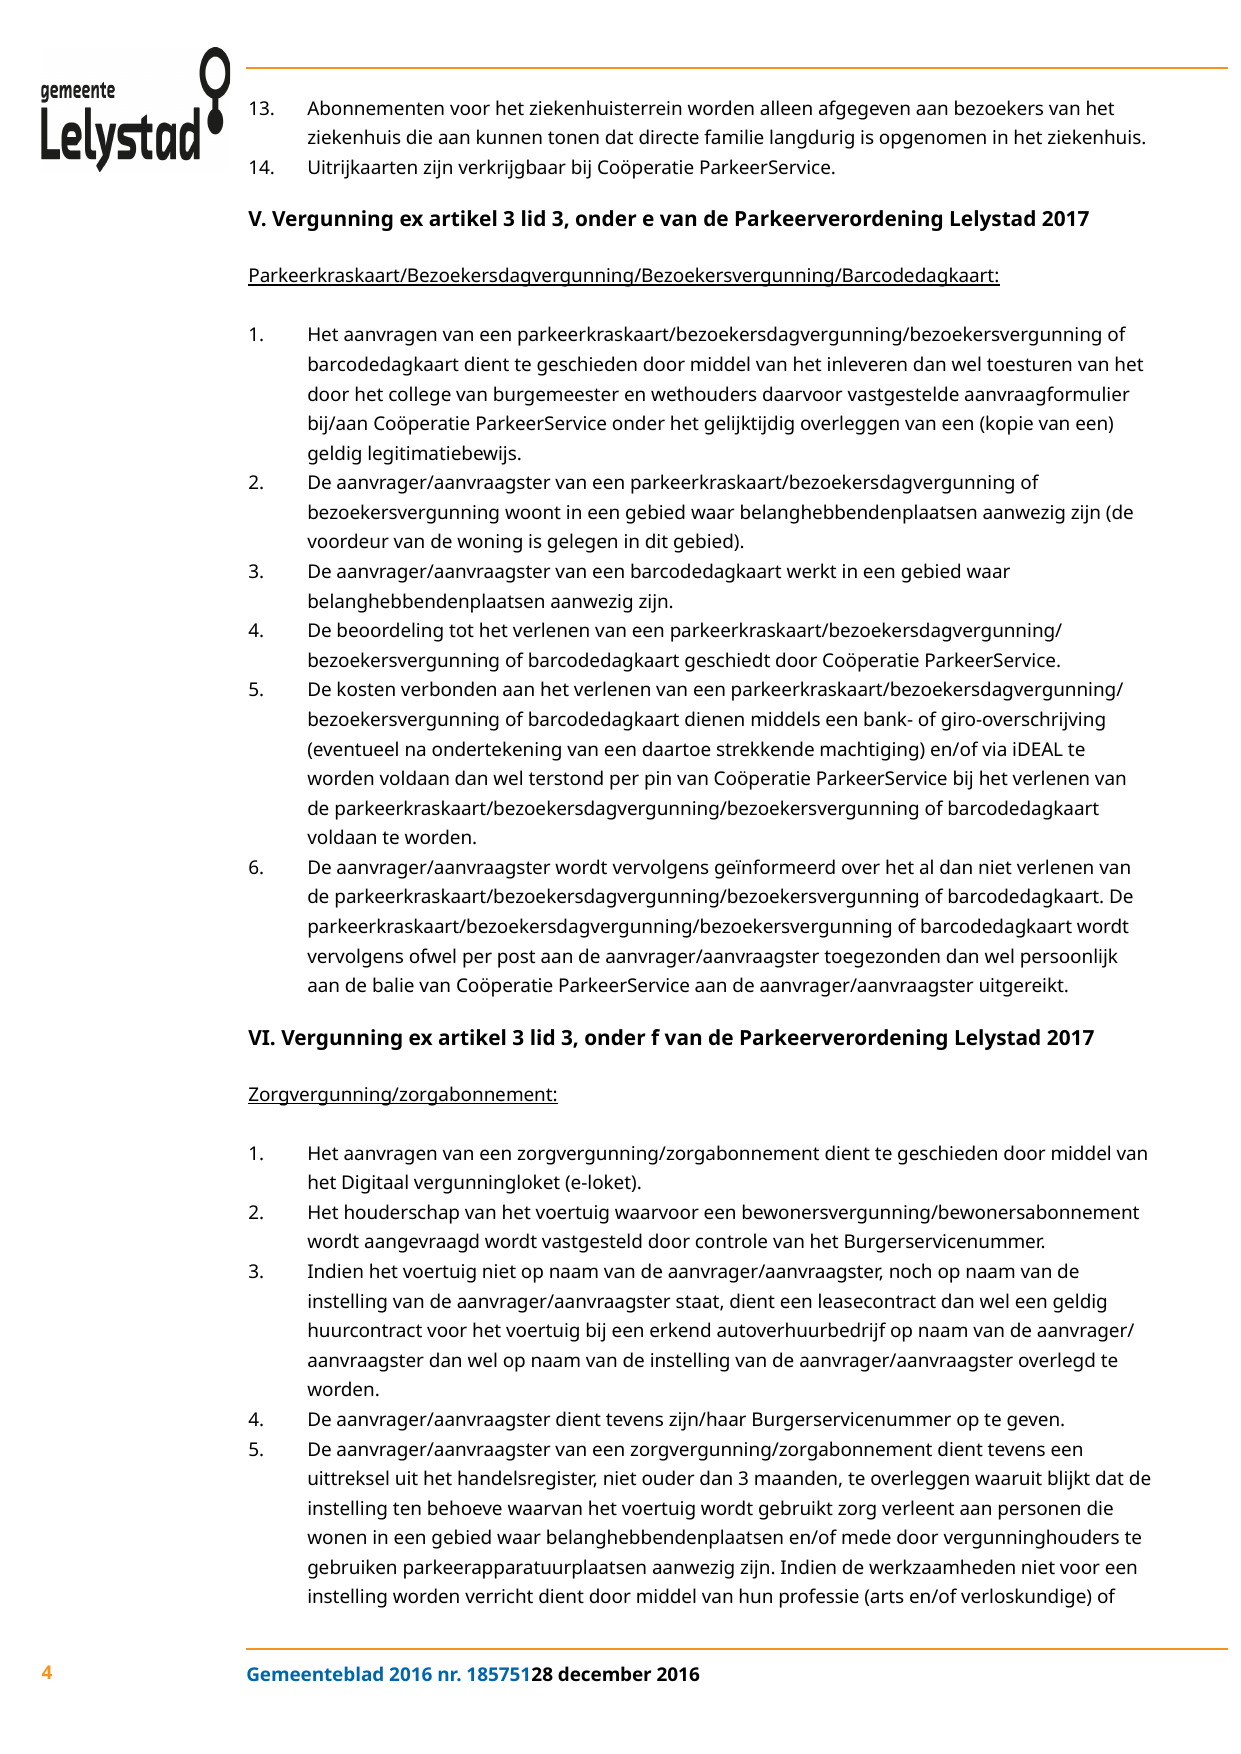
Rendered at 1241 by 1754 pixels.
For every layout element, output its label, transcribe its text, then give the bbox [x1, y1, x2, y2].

list Uitrijkaarten zijn verkrijgbaar bij Coöperatie ParkeerService. [248, 154, 1152, 180]
list De aanvrager/aanvraagster wordt vervolgens geïnformeerd over het al dan niet verlenen van de parkeerkraskaart/bezoekersdagvergunning/bezoekersvergunning of barcodedagkaart. De parkeerkraskaart/bezoekersdagvergunning/bezoekersvergunning of barcodedagkaart wordt vervolgens ofwel per post aan de aanvrager/aanvraagster toegezonden dan wel persoonlijk aan de balie van Coöperatie ParkeerService aan de aanvrager/aanvraagster uitgereikt. [248, 854, 1152, 998]
text V. Vergunning ex artikel 3 lid 3, onder e van de Parkeerverordening Lelystad 2017 [248, 204, 1152, 233]
text VI. Vergunning ex artikel 3 lid 3, onder f van de Parkeerverordening Lelystad 2017 [248, 1023, 1152, 1051]
list De kosten verbonden aan het verlenen van een parkeerkraskaart/bezoekersdagvergunning/ bezoekersvergunning of barcodedagkaart dienen middels een bank- of giro-overschrijving (eventueel na ondertekening van een daartoe strekkende machtiging) en/of via iDEAL te worden voldaan dan wel terstond per pin van Coöperatie ParkeerService bij het verlenen van de parkeerkraskaart/bezoekersdagvergunning/bezoekersvergunning of barcodedagkaart voldaan te worden. [248, 677, 1152, 850]
list De aanvrager/aanvraagster van een zorgvergunning/zorgabonnement dient tevens een uittreksel uit het handelsregister, niet ouder dan 3 maanden, te overleggen waaruit blijkt dat de instelling ten behoeve waarvan het voertuig wordt gebruikt zorg verleent aan personen die wonen in een gebied waar belanghebbendenplaatsen en/of mede door vergunninghouders te gebruiken parkeerapparatuurplaatsen aanwezig zijn. Indien de werkzaamheden niet voor een instelling worden verricht dient door middel van hun professie (arts en/of verloskundige) of [248, 1436, 1152, 1609]
list Indien het voertuig niet op naam van de aanvrager/aanvraagster, noch op naam van de instelling van de aanvrager/aanvraagster staat, dient een leasecontract dan wel een geldig huurcontract voor het voertuig bij een erkend autoverhuurbedrijf op naam van de aanvrager/ aanvraagster dan wel op naam van de instelling van de aanvrager/aanvraagster overlegd te worden. [248, 1258, 1152, 1402]
list Het aanvragen van een zorgvergunning/zorgabonnement dient te geschieden door middel van het Digitaal vergunningloket (e-loket). [248, 1140, 1152, 1195]
text Parkeerkraskaart/Bezoekersdagvergunning/Bezoekersvergunning/Barcodedagkaart: [248, 262, 1152, 288]
list De beoordeling tot het verlenen van een parkeerkraskaart/bezoekersdagvergunning/ bezoekersvergunning of barcodedagkaart geschiedt door Coöperatie ParkeerService. [248, 617, 1152, 673]
list De aanvrager/aanvraagster dient tevens zijn/haar Burgerservicenummer op te geven. [248, 1406, 1152, 1432]
list Het aanvragen van een parkeerkraskaart/bezoekersdagvergunning/bezoekersvergunning of barcodedagkaart dient te geschieden door middel van het inleveren dan wel toesturen van het door het college van burgemeester en wethouders daarvoor vastgestelde aanvraagformulier bij/aan Coöperatie ParkeerService onder het gelijktijdig overleggen van een (kopie van een) geldig legitimatiebewijs. [248, 322, 1152, 466]
list Het houderschap van het voertuig waarvoor een bewonersvergunning/bewonersabonnement wordt aangevraagd wordt vastgesteld door controle van het Burgerservicenummer. [248, 1199, 1152, 1254]
list De aanvrager/aanvraagster van een parkeerkraskaart/bezoekersdagvergunning of bezoekersvergunning woont in een gebied waar belanghebbendenplaatsen aanwezig zijn (de voordeur van de woning is gelegen in dit gebied). [248, 469, 1152, 554]
list De aanvrager/aanvraagster van een barcodedagkaart werkt in een gebied waar belanghebbendenplaatsen aanwezig zijn. [248, 558, 1152, 613]
text Zorgvergunning/zorgabonnement: [248, 1081, 1152, 1107]
picture [41, 47, 231, 172]
list Abonnementen voor het ziekenhuisterrein worden alleen afgegeven aan bezoekers van het ziekenhuis die aan kunnen tonen dat directe familie langdurig is opgenomen in het ziekenhuis. [248, 95, 1152, 150]
